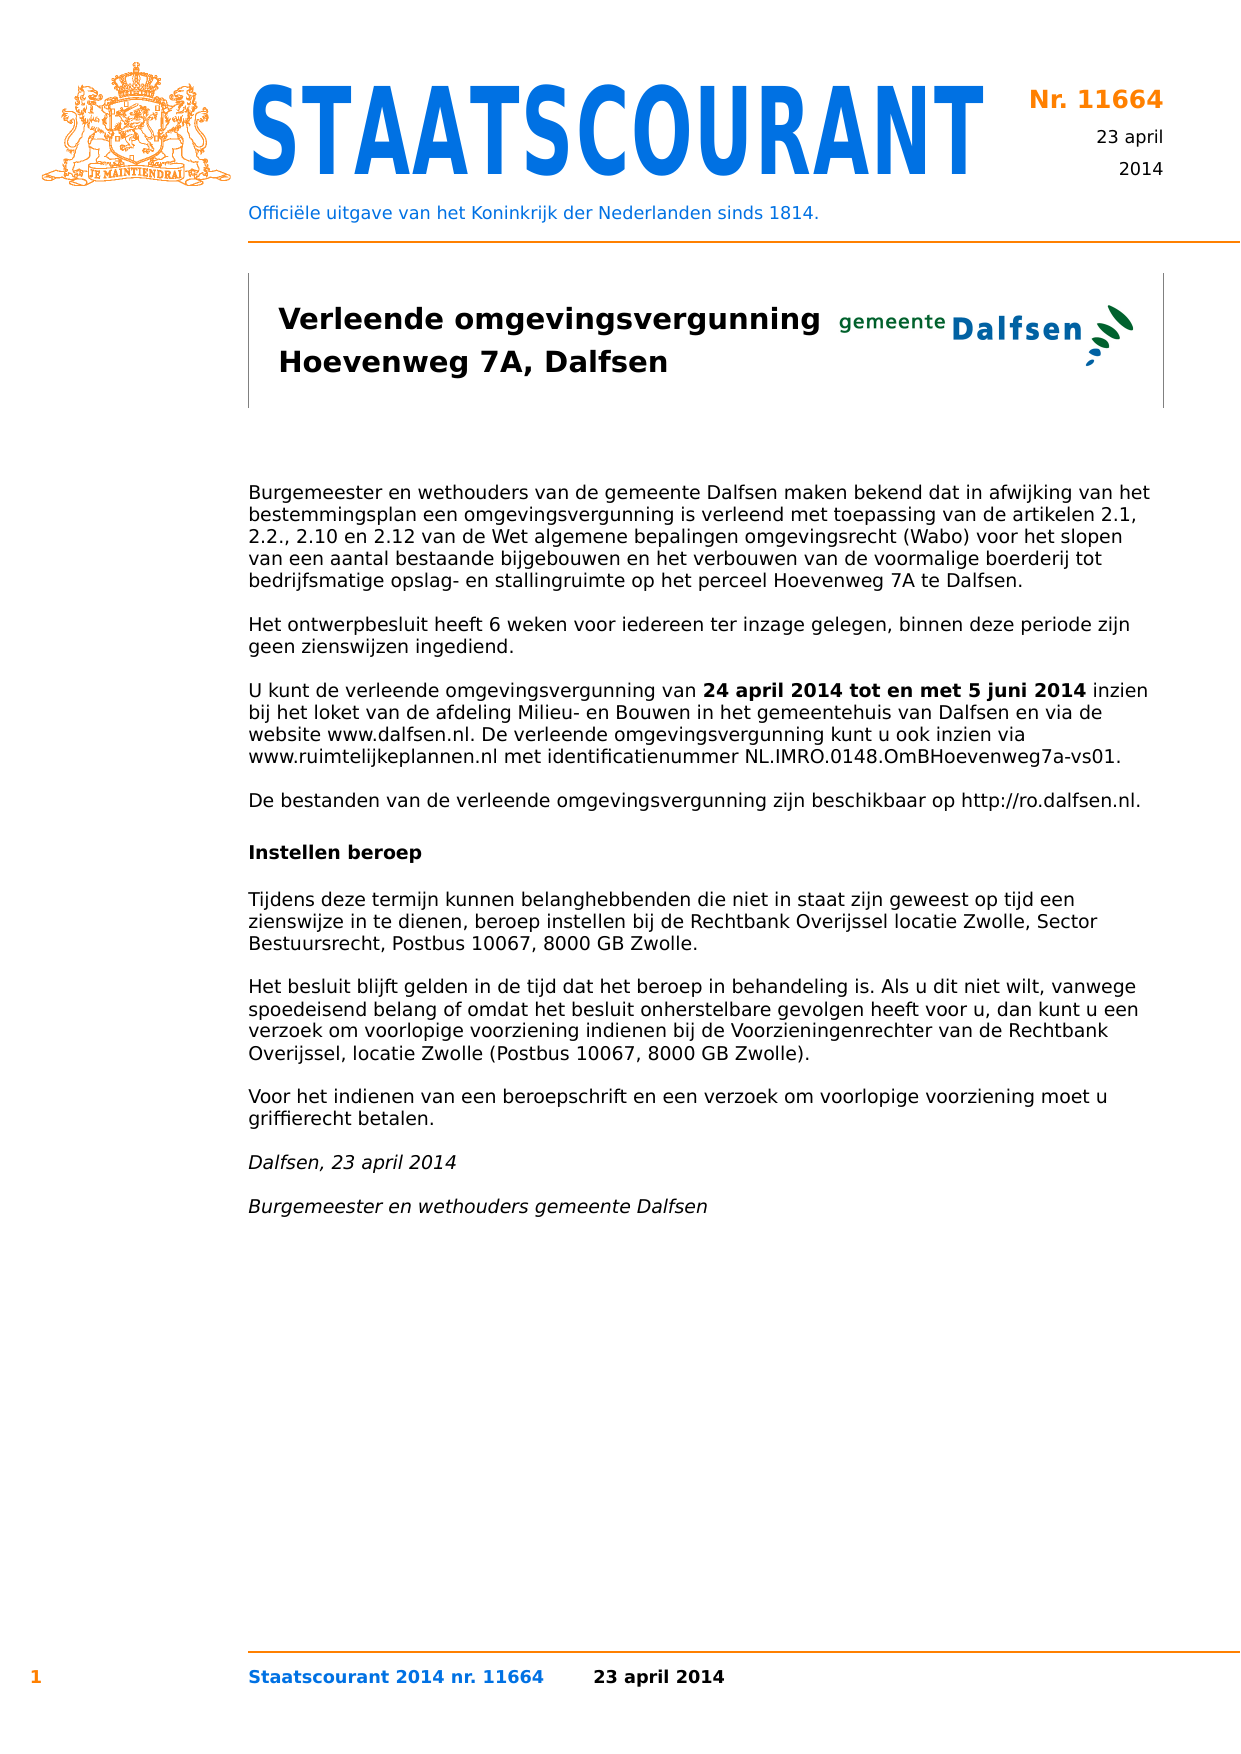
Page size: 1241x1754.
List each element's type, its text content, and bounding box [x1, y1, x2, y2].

picture [41, 62, 231, 186]
picture [838, 302, 1134, 368]
text Het besluit blijft gelden in de tijd dat het beroep in behandeling is. Als u dit niet wilt, vanwege spoedeisend belang of omdat het besluit onherstelbare gevolgen heeft voor u, dan kunt u een verzoek om voorlopige voorziening indienen bij de Voorzieningenrechter van de Rechtbank Overijssel, locatie Zwolle (Postbus 10067, 8000 GB Zwolle). [248, 976, 1163, 1064]
text Het ontwerpbesluit heeft 6 weken voor iedereen ter inzage gelegen, binnen deze periode zijn geen zienswijzen ingediend. [248, 614, 1163, 658]
subtitle Verleende omgevingsvergunning Hoevenweg 7A, Dalfsen [249, 273, 1163, 408]
text U kunt de verleende omgevingsvergunning van 24 april 2014 tot en met 5 juni 2014 inzien bij het loket van de afdeling Milieu- en Bouwen in het gemeentehuis van Dalfsen en via de website www.dalfsen.nl. De verleende omgevingsvergunning kunt u ook inzien via www.ruimtelijkeplannen.nl met identificatienummer NL.IMRO.0148.OmBHoevenweg7a-vs01. [248, 680, 1163, 768]
table_header [25, 62, 248, 241]
text Burgemeester en wethouders van de gemeente Dalfsen maken bekend dat in afwijking van het bestemmingsplan een omgevingsvergunning is verleend met toepassing van de artikelen 2.1, 2.2., 2.10 en 2.12 van de Wet algemene bepalingen omgevingsrecht (Wabo) voor het slopen van een aantal bestaande bijgebouwen en het verbouwen van de voormalige boerderij tot bedrijfsmatige opslag- en stallingruimte op het perceel Hoevenweg 7A te Dalfsen. [248, 482, 1163, 592]
table_cell 2014 [998, 153, 1240, 203]
text De bestanden van de verleende omgevingsvergunning zijn beschikbaar op http://ro.dalfsen.nl. [248, 790, 1163, 812]
table_header Nr. 11664 [998, 62, 1240, 121]
table_cell 23 april [998, 121, 1240, 153]
table_header STAATSCOURANT [248, 62, 998, 203]
text Burgemeester en wethouders gemeente Dalfsen [248, 1196, 1163, 1218]
table_cell Officiële uitgave van het Koninkrijk der Nederlanden sinds 1814. [248, 203, 1240, 241]
subtitle Instellen beroep [248, 842, 1163, 864]
text Voor het indienen van een beroepschrift en een verzoek om voorlopige voorziening moet u griffierecht betalen. [248, 1086, 1163, 1130]
text Dalfsen, 23 april 2014 [248, 1152, 1163, 1174]
text Tijdens deze termijn kunnen belanghebbenden die niet in staat zijn geweest op tijd een zienswijze in te dienen, beroep instellen bij de Rechtbank Overijssel locatie Zwolle, Sector Bestuursrecht, Postbus 10067, 8000 GB Zwolle. [248, 889, 1163, 954]
